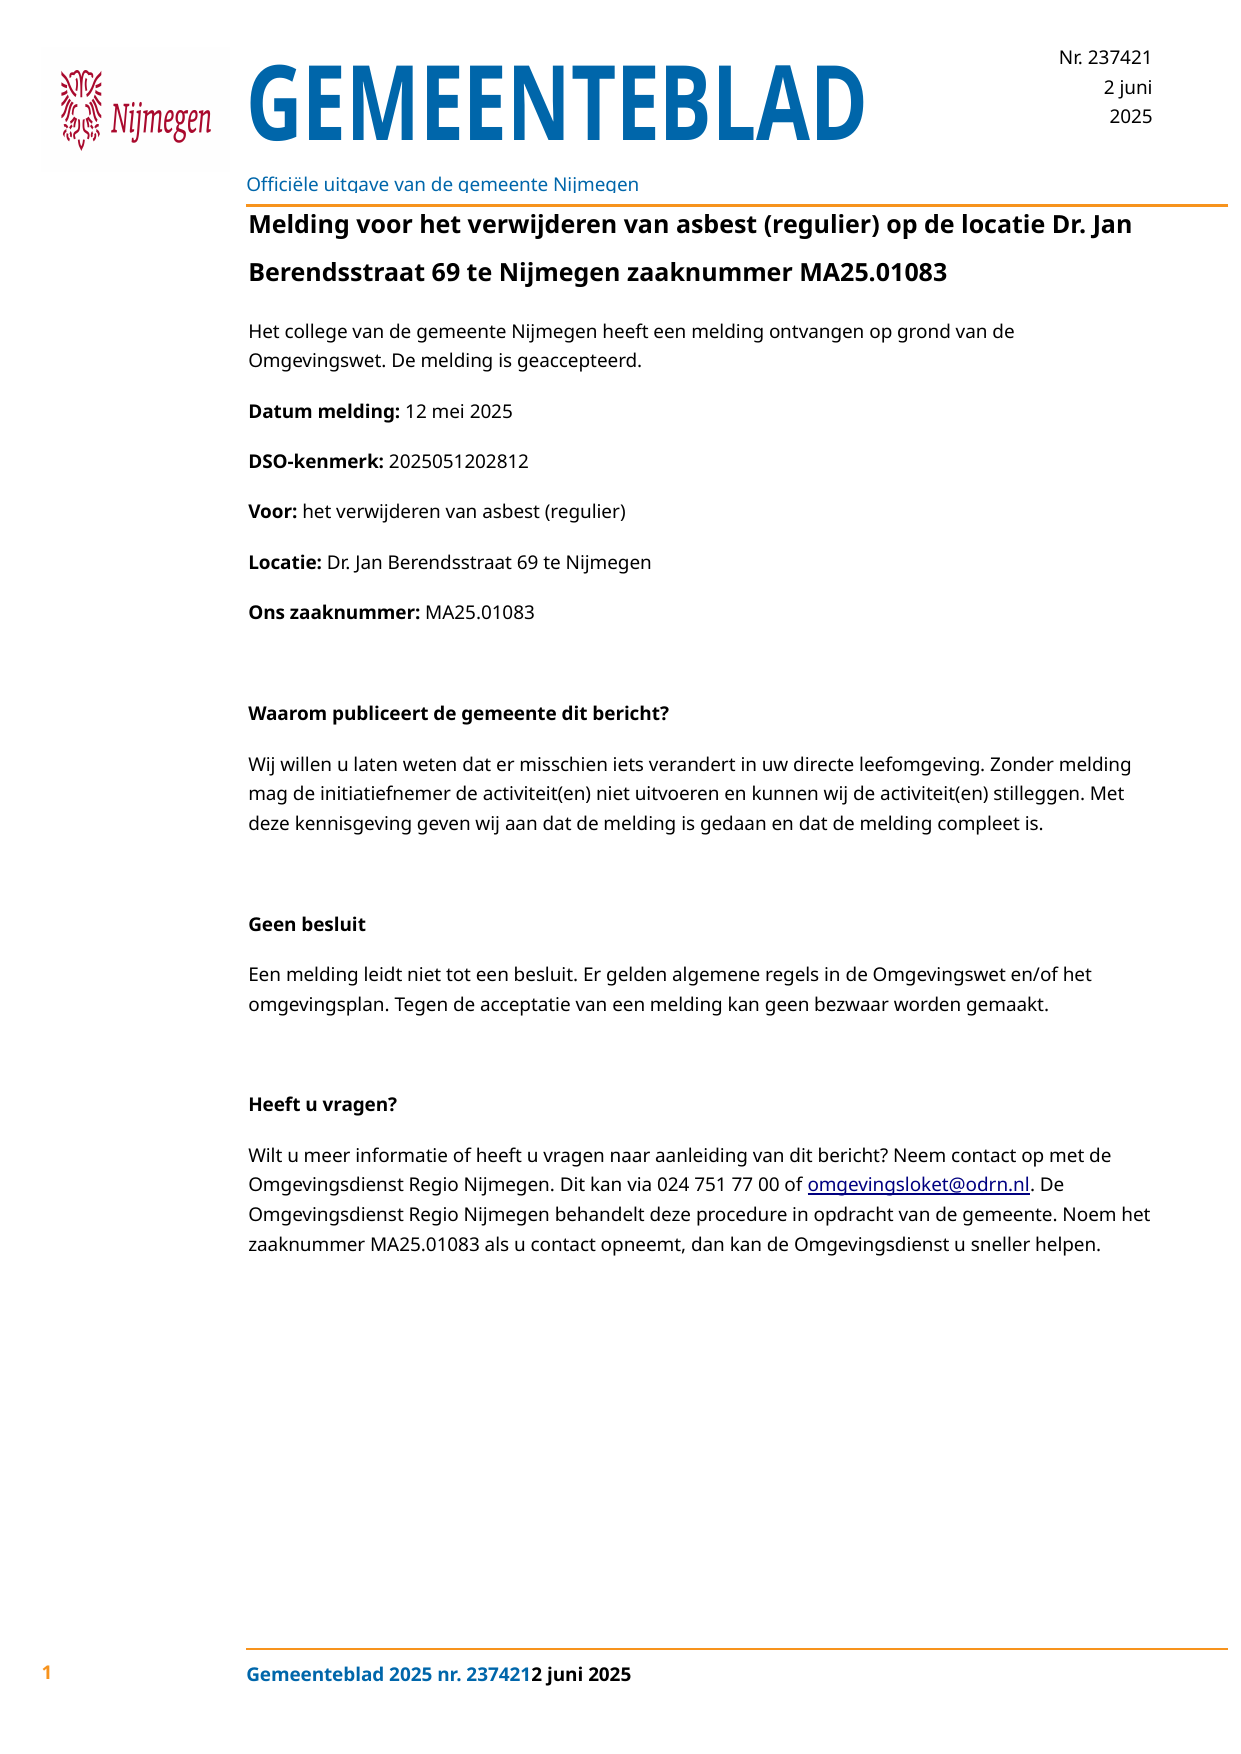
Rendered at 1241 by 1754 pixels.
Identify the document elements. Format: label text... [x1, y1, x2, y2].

text Wilt u meer informatie of heeft u vragen naar aanleiding van dit bericht? Neem contact op met de Omgevingsdienst Regio Nijmegen. Dit kan via 024 751 77 00 of omgevingsloket@odrn.nl. De Omgevingsdienst Regio Nijmegen behandelt deze procedure in opdracht van de gemeente. Noem het zaaknummer MA25.01083 als u contact opneemt, dan kan de Omgevingsdienst u sneller helpen. [248, 1142, 1152, 1257]
text Een melding leidt niet tot een besluit. Er gelden algemene regels in de Omgevingswet en/of het omgevingsplan. Tegen de acceptatie van een melding kan geen bezwaar worden gemaakt. [248, 961, 1152, 1017]
text Ons zaaknummer: MA25.01083 [248, 599, 1152, 625]
text Wij willen u laten weten dat er misschien iets verandert in uw directe leefomgeving. Zonder melding mag de initiatiefnemer de activiteit(en) niet uitvoeren en kunnen wij de activiteit(en) stilleggen. Met deze kennisgeving geven wij aan dat de melding is gedaan en dat de melding compleet is. [248, 751, 1152, 836]
text Heeft u vragen? [248, 1092, 1152, 1117]
text Voor: het verwijderen van asbest (regulier) [248, 499, 1152, 524]
picture [41, 47, 231, 172]
text Melding voor het verwijderen van asbest (regulier) op de locatie Dr. Jan Berendsstraat 69 te Nijmegen zaaknummer MA25.01083 [248, 207, 1152, 288]
text Waarom publiceert de gemeente dit bericht? [248, 700, 1152, 726]
text Geen besluit [248, 911, 1152, 937]
text Het college van de gemeente Nijmegen heeft een melding ontvangen op grond van de Omgevingswet. De melding is geaccepteerd. [248, 318, 1152, 373]
text Datum melding: 12 mei 2025 [248, 398, 1152, 424]
text DSO-kenmerk: 2025051202812 [248, 448, 1152, 474]
text Locatie: Dr. Jan Berendsstraat 69 te Nijmegen [248, 549, 1152, 575]
